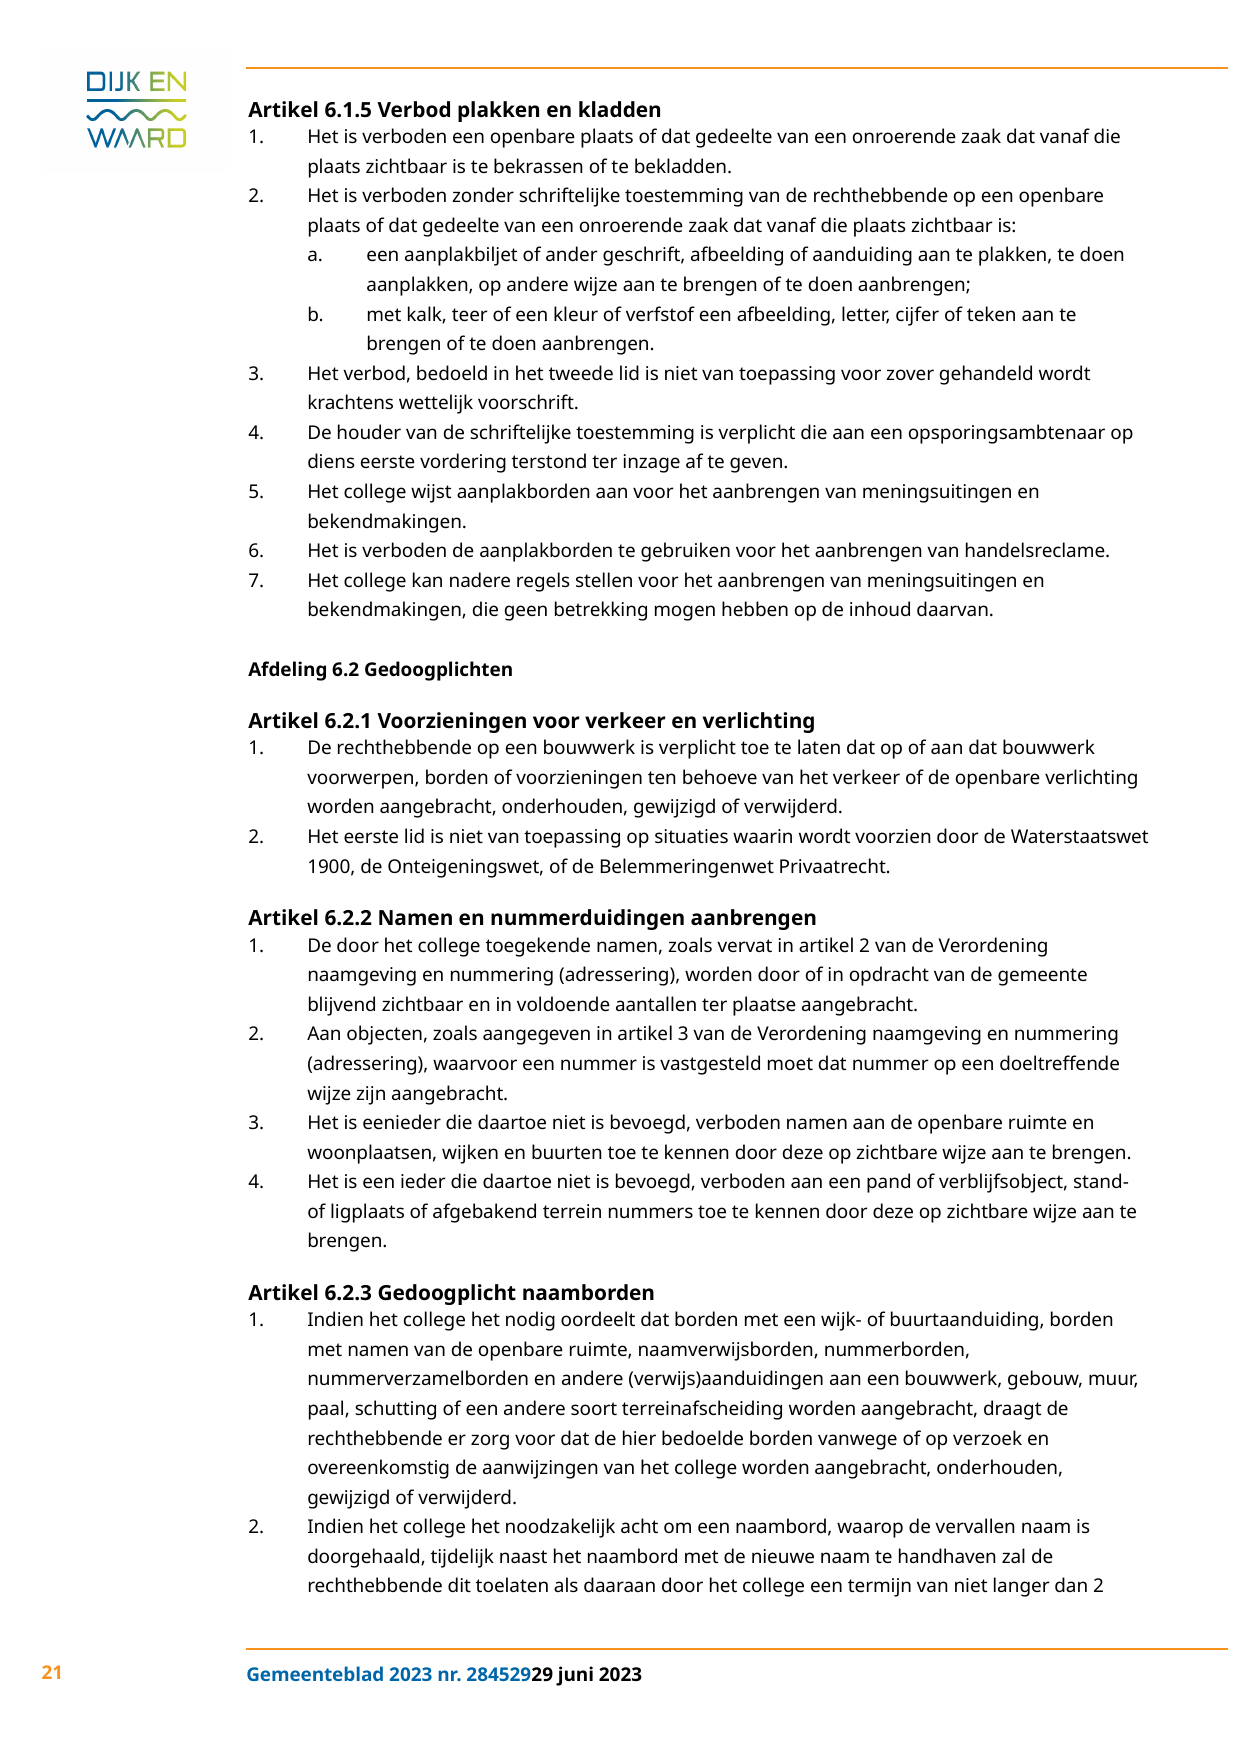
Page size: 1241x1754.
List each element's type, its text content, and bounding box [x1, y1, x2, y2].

picture [41, 47, 231, 172]
text Afdeling 6.2 Gedoogplichten [248, 656, 1152, 681]
text Artikel 6.2.3 Gedoogplicht naamborden [248, 1278, 1152, 1306]
text Artikel 6.2.2 Namen en nummerduidingen aanbrengen [248, 903, 1152, 932]
list Het eerste lid is niet van toepassing op situaties waarin wordt voorzien door de Waterstaatswet 1900, de Onteigeningswet, of de Belemmeringenwet Privaatrecht. [248, 823, 1152, 879]
list Het college kan nadere regels stellen voor het aanbrengen van meningsuitingen en bekendmakingen, die geen betrekking mogen hebben op de inhoud daarvan. [248, 567, 1152, 622]
list De rechthebbende op een bouwwerk is verplicht toe te laten dat op of aan dat bouwwerk voorwerpen, borden of voorzieningen ten behoeve van het verkeer of de openbare verlichting worden aangebracht, onderhouden, gewijzigd of verwijderd. [248, 734, 1152, 819]
list De door het college toegekende namen, zoals vervat in artikel 2 van de Verordening naamgeving en nummering (adressering), worden door of in opdracht van de gemeente blijvend zichtbaar en in voldoende aantallen ter plaatse aangebracht. [248, 932, 1152, 1017]
list Aan objecten, zoals aangegeven in artikel 3 van de Verordening naamgeving en nummering (adressering), waarvoor een nummer is vastgesteld moet dat nummer op een doeltreffende wijze zijn aangebracht. [248, 1021, 1152, 1105]
list De houder van de schriftelijke toestemming is verplicht die aan een opsporingsambtenaar op diens eerste vordering terstond ter inzage af te geven. [248, 419, 1152, 474]
list met kalk, teer of een kleur of verfstof een afbeelding, letter, cijfer of teken aan te brengen of te doen aanbrengen. [307, 301, 1152, 356]
list Indien het college het noodzakelijk acht om een naambord, waarop de vervallen naam is doorgehaald, tijdelijk naast het naambord met de nieuwe naam te handhaven zal de rechthebbende dit toelaten als daaraan door het college een termijn van niet langer dan 2 [248, 1513, 1152, 1598]
list Het is verboden zonder schriftelijke toestemming van de rechthebbende op een openbare plaats of dat gedeelte van een onroerende zaak dat vanaf die plaats zichtbaar is: [248, 182, 1152, 238]
list Het verbod, bedoeld in het tweede lid is niet van toepassing voor zover gehandeld wordt krachtens wettelijk voorschrift. [248, 360, 1152, 415]
list Het is verboden een openbare plaats of dat gedeelte van een onroerende zaak dat vanaf die plaats zichtbaar is te bekrassen of te bekladden. [248, 123, 1152, 178]
list Het is een ieder die daartoe niet is bevoegd, verboden aan een pand of verblijfsobject, stand- of ligplaats of afgebakend terrein nummers toe te kennen door deze op zichtbare wijze aan te brengen. [248, 1168, 1152, 1253]
text Artikel 6.1.5 Verbod plakken en kladden [248, 95, 1152, 123]
list een aanplakbiljet of ander geschrift, afbeelding of aanduiding aan te plakken, te doen aanplakken, op andere wijze aan te brengen of te doen aanbrengen; [307, 242, 1152, 297]
list Het college wijst aanplakborden aan voor het aanbrengen van meningsuitingen en bekendmakingen. [248, 478, 1152, 533]
list Het is verboden de aanplakborden te gebruiken voor het aanbrengen van handelsreclame. [248, 537, 1152, 563]
list Indien het college het nodig oordeelt dat borden met een wijk- of buurtaanduiding, borden met namen van de openbare ruimte, naamverwijsborden, nummerborden, nummerverzamelborden en andere (verwijs)aanduidingen aan een bouwwerk, gebouw, muur, paal, schutting of een andere soort terreinafscheiding worden aangebracht, draagt de rechthebbende er zorg voor dat de hier bedoelde borden vanwege of op verzoek en overeenkomstig de aanwijzingen van het college worden aangebracht, onderhouden, gewijzigd of verwijderd. [248, 1306, 1152, 1510]
text Artikel 6.2.1 Voorzieningen voor verkeer en verlichting [248, 706, 1152, 734]
list Het is eenieder die daartoe niet is bevoegd, verboden namen aan de openbare ruimte en woonplaatsen, wijken en buurten toe te kennen door deze op zichtbare wijze aan te brengen. [248, 1109, 1152, 1164]
